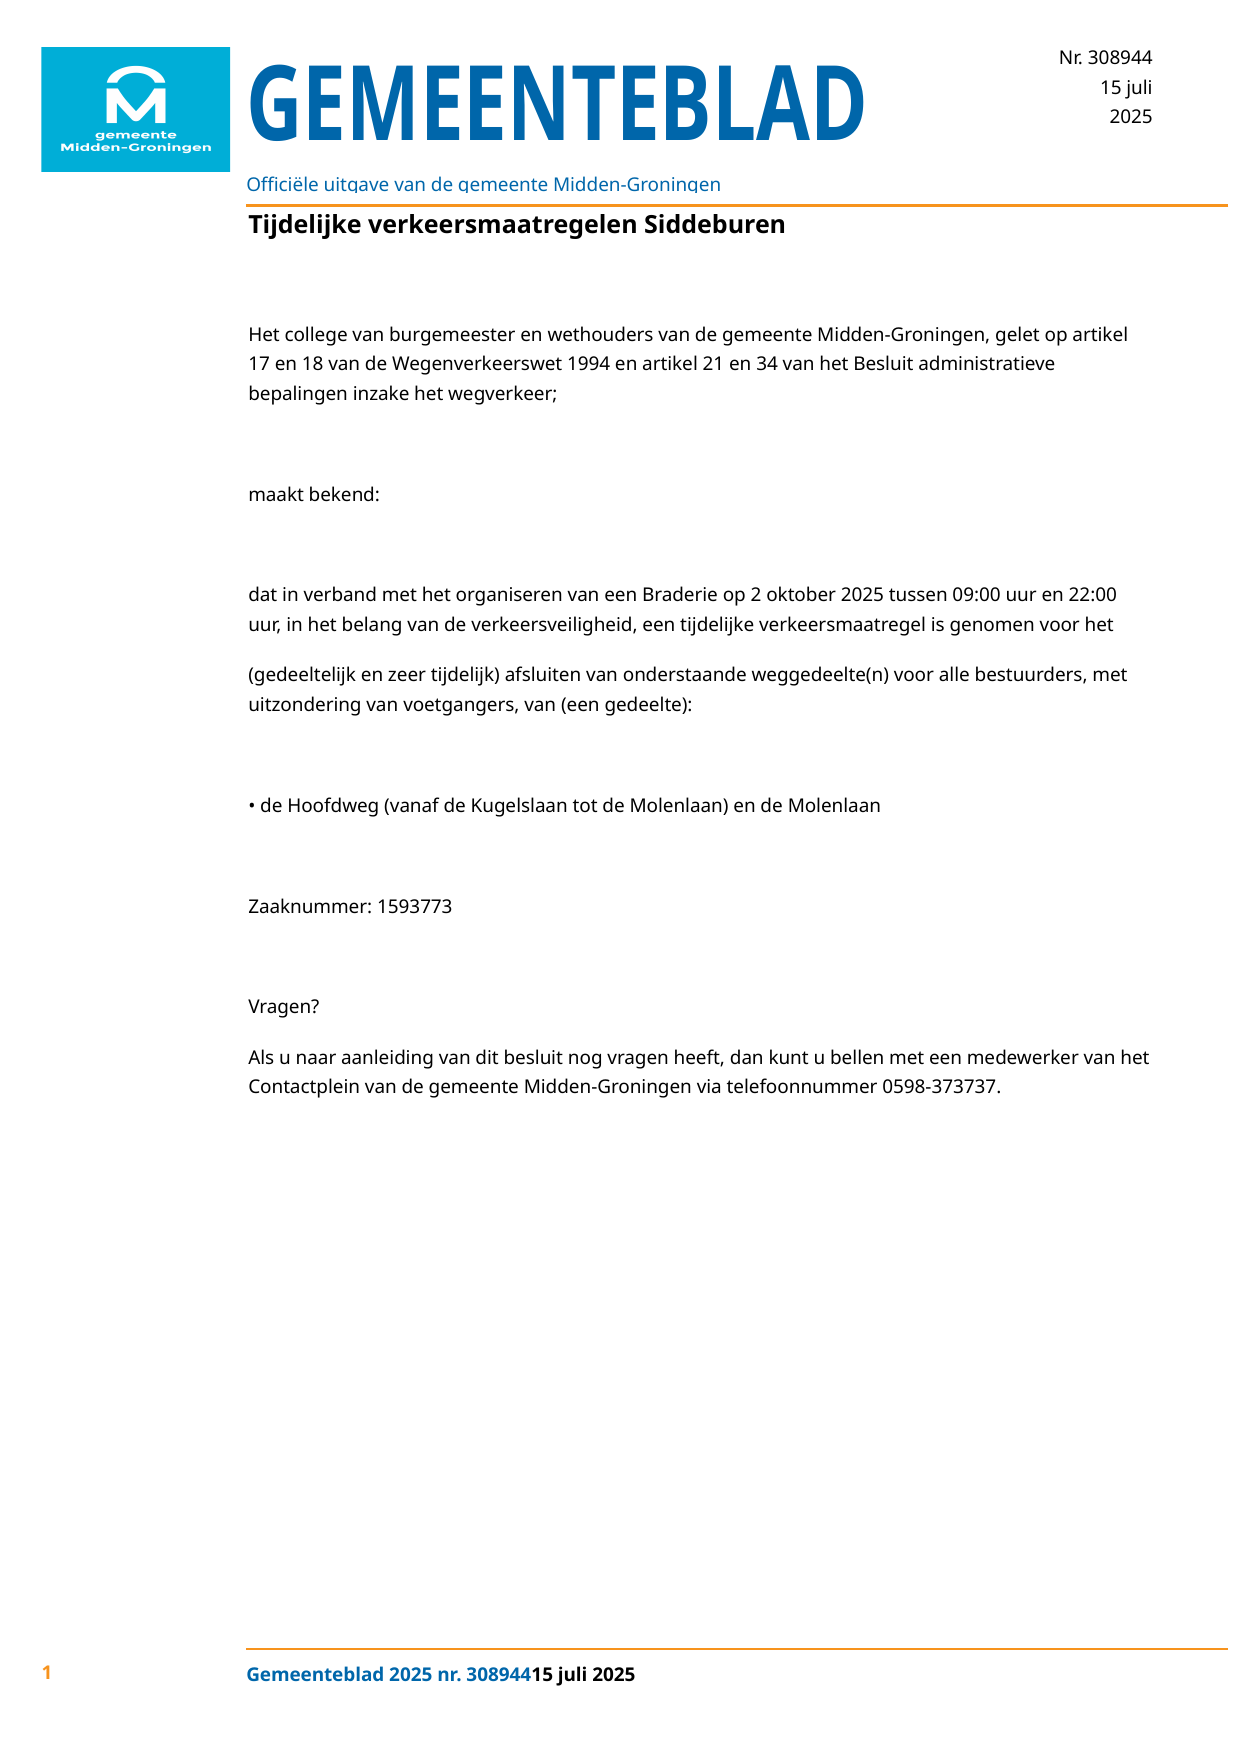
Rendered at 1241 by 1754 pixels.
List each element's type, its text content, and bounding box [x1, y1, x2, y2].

text Zaaknummer: 1593773 [248, 893, 1152, 918]
text (gedeeltelijk en zeer tijdelijk) afsluiten van onderstaande weggedeelte(n) voor alle bestuurders, met uitzondering van voetgangers, van (een gedeelte): [248, 662, 1152, 717]
text Als u naar aanleiding van dit besluit nog vragen heeft, dan kunt u bellen met een medewerker van het Contactplein van de gemeente Midden-Groningen via telefoonnummer 0598-373737. [248, 1044, 1152, 1099]
text Het college van burgemeester en wethouders van de gemeente Midden-Groningen, gelet op artikel 17 en 18 van de Wegenverkeerswet 1994 en artikel 21 en 34 van het Besluit administratieve bepalingen inzake het wegverkeer; [248, 321, 1152, 406]
text • de Hoofdweg (vanaf de Kugelslaan tot de Molenlaan) en de Molenlaan [248, 792, 1152, 818]
text dat in verband met het organiseren van een Braderie op 2 oktober 2025 tussen 09:00 uur en 22:00 uur, in het belang van de verkeersveiligheid, een tijdelijke verkeersmaatregel is genomen voor het [248, 582, 1152, 637]
picture [107, 89, 165, 122]
text maakt bekend: [248, 481, 1152, 506]
picture [108, 66, 164, 82]
picture [184, 146, 190, 153]
text Vragen? [248, 994, 1152, 1019]
text Tijdelijke verkeersmaatregelen Siddeburen [248, 207, 1152, 241]
